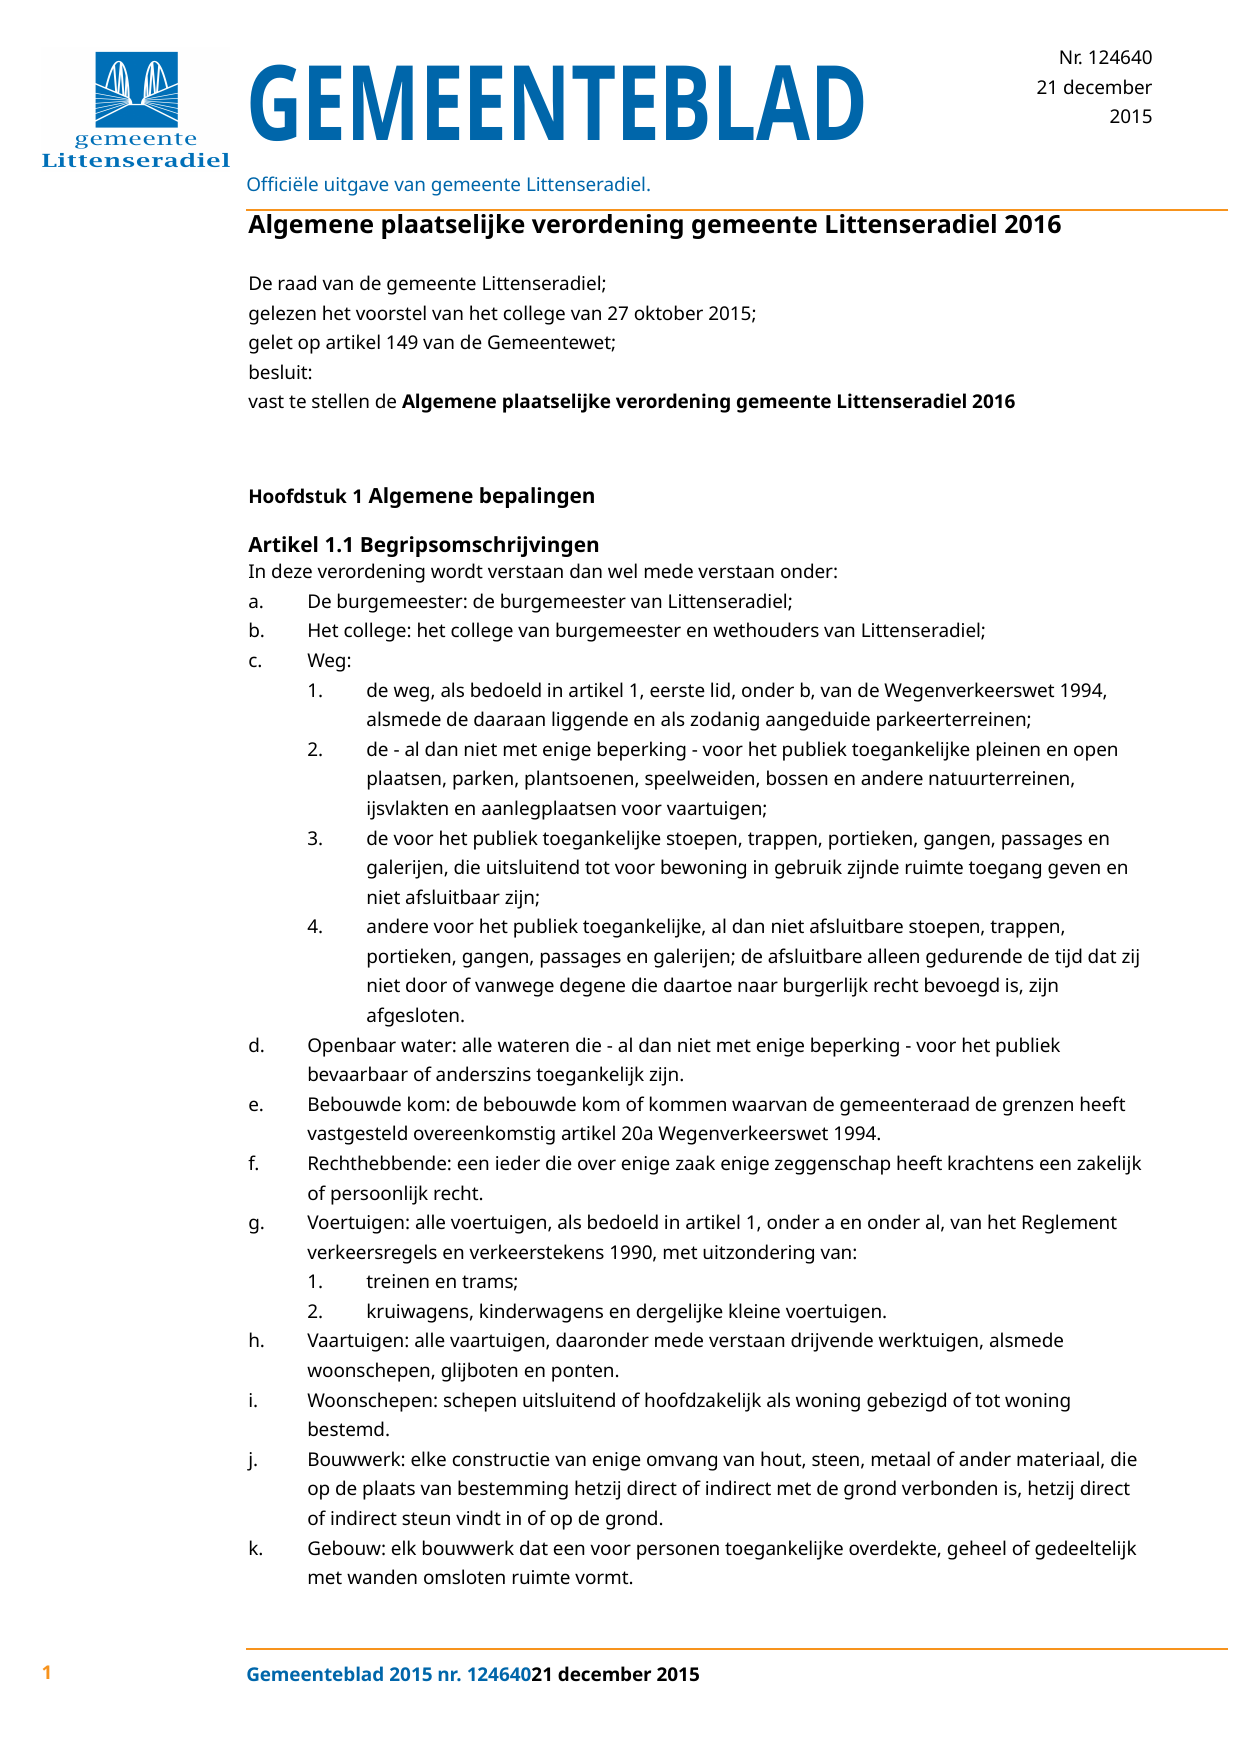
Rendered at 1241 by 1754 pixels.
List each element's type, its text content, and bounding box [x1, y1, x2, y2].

list de - al dan niet met enige beperking - voor het publiek toegankelijke pleinen en open plaatsen, parken, plantsoenen, speelweiden, bossen en andere natuurterreinen, ijsvlakten en aanlegplaatsen voor vaartuigen; [307, 736, 1152, 821]
list Vaartuigen: alle vaartuigen, daaronder mede verstaan drijvende werktuigen, alsmede woonschepen, glijboten en ponten. [248, 1328, 1152, 1383]
list kruiwagens, kinderwagens en dergelijke kleine voertuigen. [307, 1298, 1152, 1324]
list Voertuigen: alle voertuigen, als bedoeld in artikel 1, onder a en onder al, van het Reglement verkeersregels en verkeerstekens 1990, met uitzondering van: [248, 1209, 1152, 1265]
list Weg: [248, 647, 1152, 673]
picture [41, 47, 231, 172]
list andere voor het publiek toegankelijke, al dan niet afsluitbare stoepen, trappen, portieken, gangen, passages en galerijen; de afsluitbare alleen gedurende de tijd dat zij niet door of vanwege degene die daartoe naar burgerlijk recht bevoegd is, zijn afgesloten. [307, 913, 1152, 1028]
text In deze verordening wordt verstaan dan wel mede verstaan onder: [248, 558, 1152, 584]
text gelezen het voorstel van het college van 27 oktober 2015; [248, 300, 1152, 326]
list Bebouwde kom: de bebouwde kom of kommen waarvan de gemeenteraad de grenzen heeft vastgesteld overeenkomstig artikel 20a Wegenverkeerswet 1994. [248, 1091, 1152, 1146]
list Gebouw: elk bouwwerk dat een voor personen toegankelijke overdekte, geheel of gedeeltelijk met wanden omsloten ruimte vormt. [248, 1535, 1152, 1590]
list Het college: het college van burgemeester en wethouders van Littenseradiel; [248, 618, 1152, 643]
list Woonschepen: schepen uitsluitend of hoofdzakelijk als woning gebezigd of tot woning bestemd. [248, 1387, 1152, 1442]
list Openbaar water: alle wateren die - al dan niet met enige beperking - voor het publiek bevaarbaar of anderszins toegankelijk zijn. [248, 1032, 1152, 1087]
list treinen en trams; [307, 1268, 1152, 1294]
list De burgemeester: de burgemeester van Littenseradiel; [248, 588, 1152, 614]
text gelet op artikel 149 van de Gemeentewet; [248, 329, 1152, 355]
text vast te stellen de Algemene plaatselijke verordening gemeente Littenseradiel 2016 [248, 389, 1152, 414]
text besluit: [248, 359, 1152, 385]
list de voor het publiek toegankelijke stoepen, trappen, portieken, gangen, passages en galerijen, die uitsluitend tot voor bewoning in gebruik zijnde ruimte toegang geven en niet afsluitbaar zijn; [307, 825, 1152, 910]
list Rechthebbende: een ieder die over enige zaak enige zeggenschap heeft krachtens een zakelijk of persoonlijk recht. [248, 1150, 1152, 1206]
text Artikel 1.1 Begripsomschrijvingen [248, 530, 1152, 558]
text Algemene plaatselijke verordening gemeente Littenseradiel 2016 [248, 211, 1152, 241]
list de weg, als bedoeld in artikel 1, eerste lid, onder b, van de Wegenverkeerswet 1994, alsmede de daaraan liggende en als zodanig aangeduide parkeerterreinen; [307, 677, 1152, 732]
text De raad van de gemeente Littenseradiel; [248, 270, 1152, 296]
list Bouwwerk: elke constructie van enige omvang van hout, steen, metaal of ander materiaal, die op de plaats van bestemming hetzij direct of indirect met de grond verbonden is, hetzij direct of indirect steun vindt in of op de grond. [248, 1446, 1152, 1531]
text Hoofdstuk 1 Algemene bepalingen [248, 481, 1152, 509]
